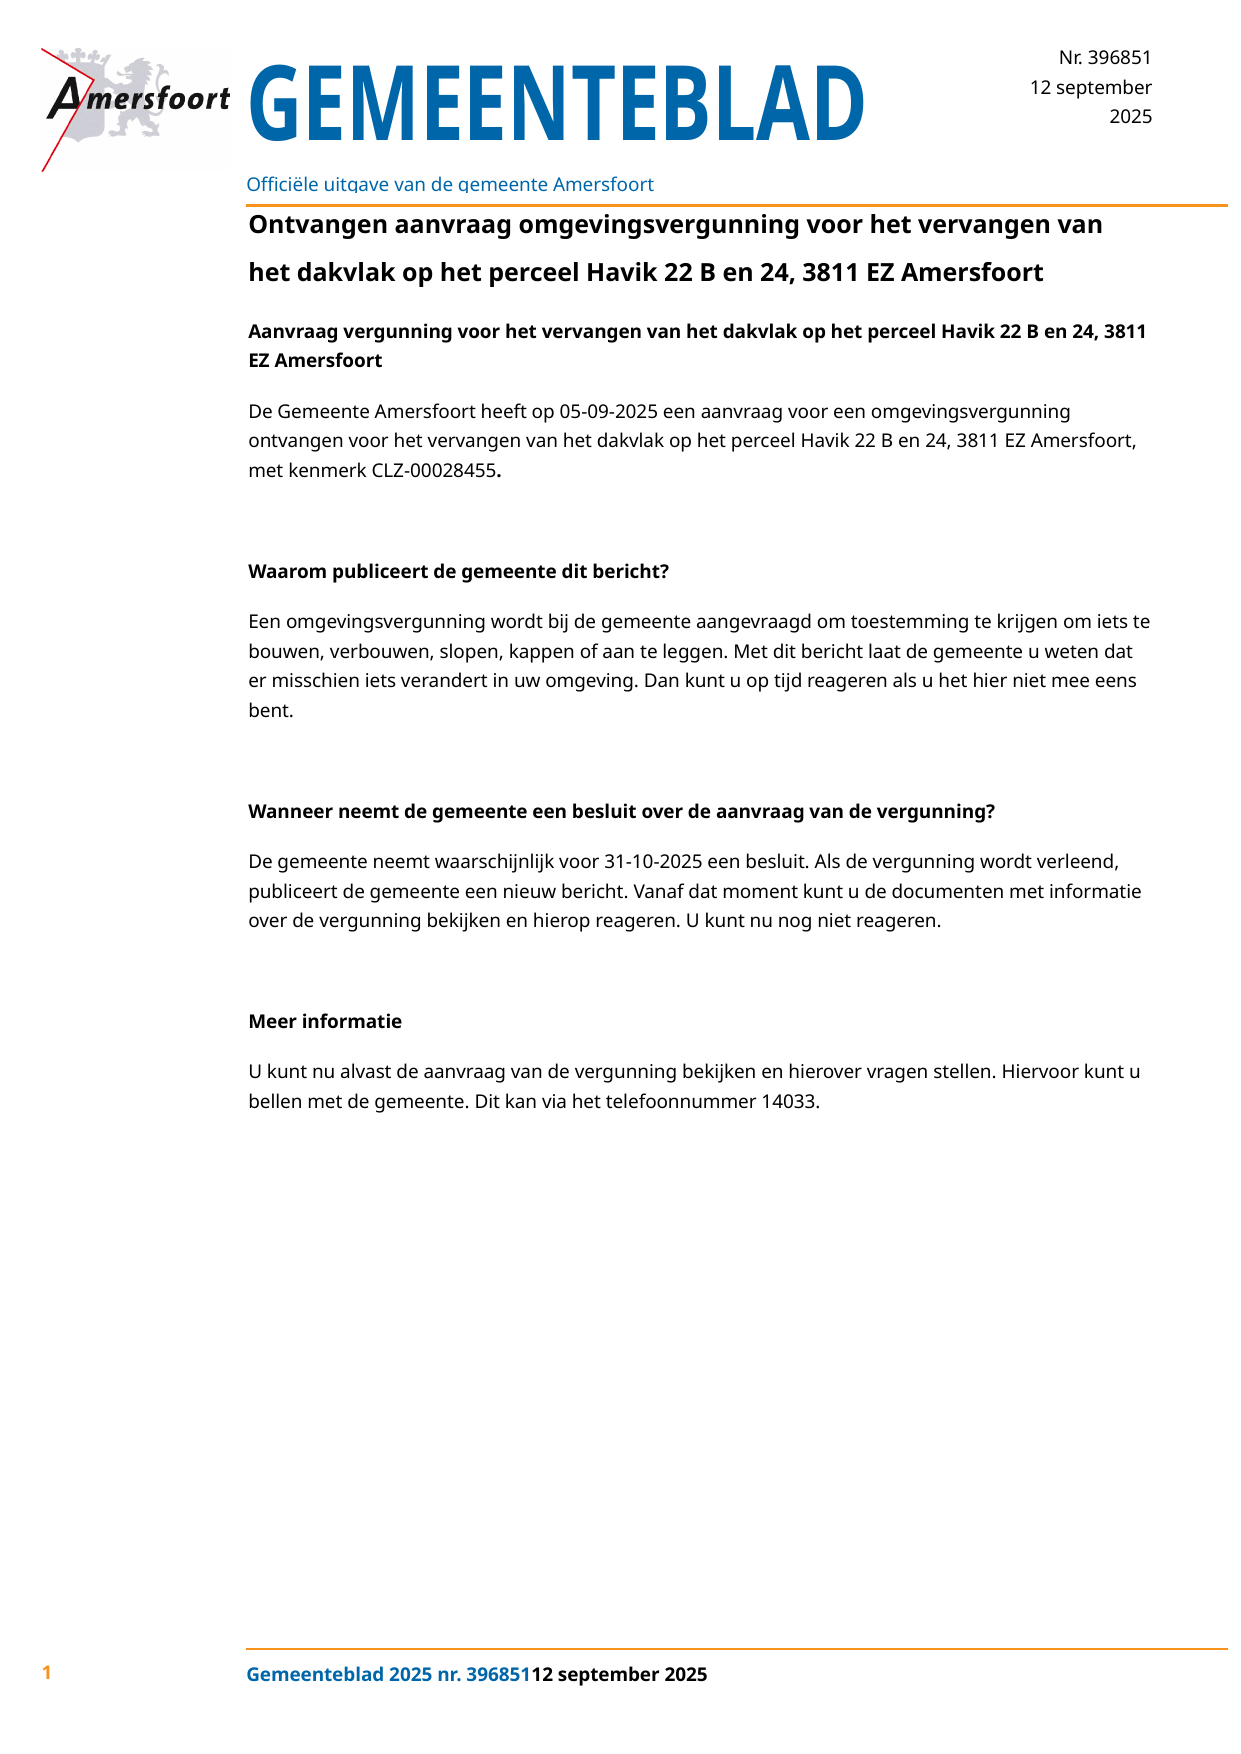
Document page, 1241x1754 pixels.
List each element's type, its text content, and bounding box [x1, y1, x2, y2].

text Meer informatie [248, 1008, 1152, 1034]
text Een omgevingsvergunning wordt bij de gemeente aangevraagd om toestemming te krijgen om iets te bouwen, verbouwen, slopen, kappen of aan te leggen. Met dit bericht laat de gemeente u weten dat er misschien iets verandert in uw omgeving. Dan kunt u op tijd reageren als u het hier niet mee eens bent. [248, 608, 1152, 723]
text Wanneer neemt de gemeente een besluit over de aanvraag van de vergunning? [248, 798, 1152, 824]
text De Gemeente Amersfoort heeft op 05-09-2025 een aanvraag voor een omgevingsvergunning ontvangen voor het vervangen van het dakvlak op het perceel Havik 22 B en 24, 3811 EZ Amersfoort, met kenmerk CLZ-00028455. [248, 398, 1152, 483]
picture [41, 47, 231, 172]
text Waarom publiceert de gemeente dit bericht? [248, 558, 1152, 584]
text U kunt nu alvast de aanvraag van de vergunning bekijken en hierover vragen stellen. Hiervoor kunt u bellen met de gemeente. Dit kan via het telefoonnummer 14033. [248, 1059, 1152, 1114]
text Ontvangen aanvraag omgevingsvergunning voor het vervangen van het dakvlak op het perceel Havik 22 B en 24, 3811 EZ Amersfoort [248, 207, 1152, 288]
text Aanvraag vergunning voor het vervangen van het dakvlak op het perceel Havik 22 B en 24, 3811 EZ Amersfoort [248, 318, 1152, 373]
text De gemeente neemt waarschijnlijk voor 31-10-2025 een besluit. Als de vergunning wordt verleend, publiceert de gemeente een nieuw bericht. Vanaf dat moment kunt u de documenten met informatie over de vergunning bekijken en hierop reageren. U kunt nu nog niet reageren. [248, 848, 1152, 933]
